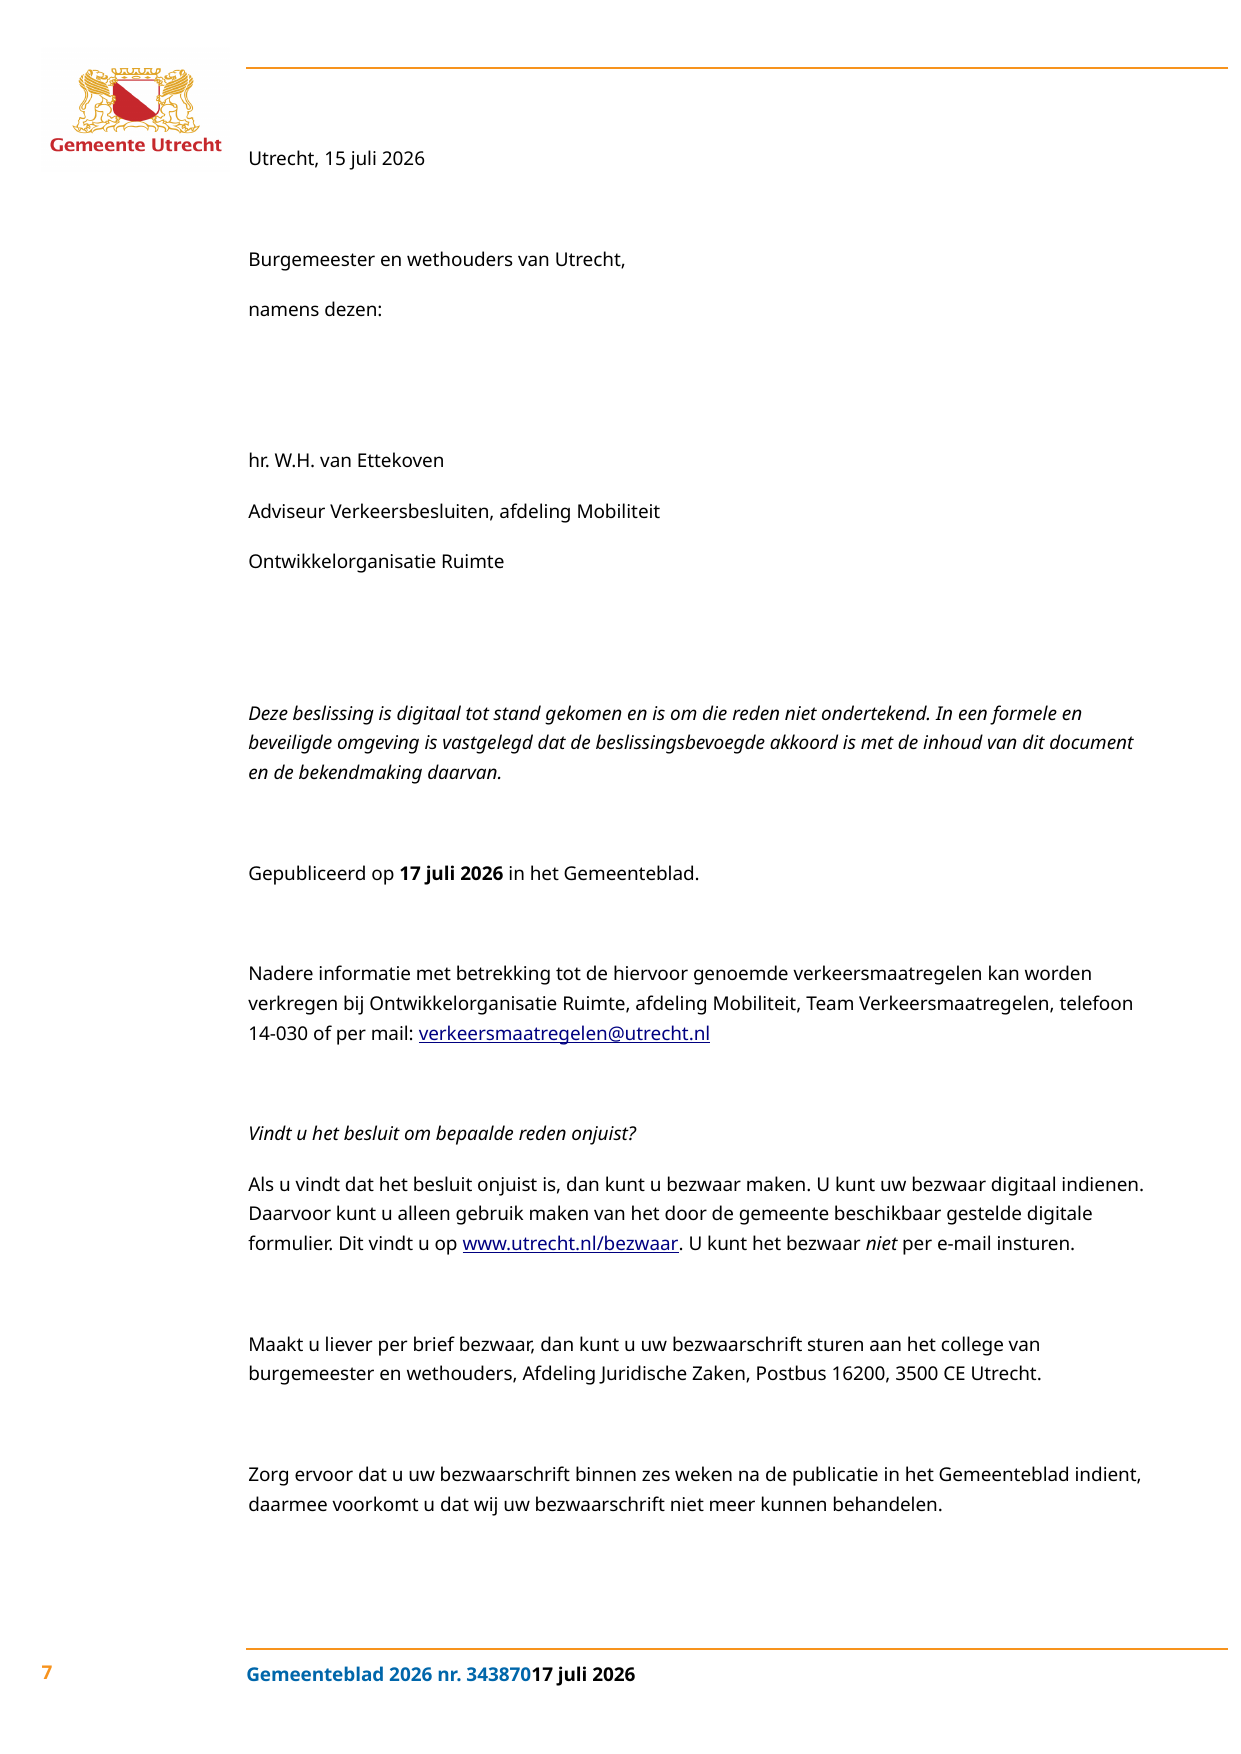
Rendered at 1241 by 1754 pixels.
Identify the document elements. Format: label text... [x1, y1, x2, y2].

text Burgemeester en wethouders van Utrecht, [248, 246, 1152, 272]
text hr. W.H. van Ettekoven [248, 448, 1152, 473]
text Vindt u het besluit om bepaalde reden onjuist? [248, 1121, 1152, 1146]
text Als u vindt dat het besluit onjuist is, dan kunt u bezwaar maken. U kunt uw bezwaar digitaal indienen. Daarvoor kunt u alleen gebruik maken van het door de gemeente beschikbaar gestelde digitale formulier. Dit vindt u op www.utrecht.nl/bezwaar. U kunt het bezwaar niet per e-mail insturen. [248, 1171, 1152, 1256]
text Zorg ervoor dat u uw bezwaarschrift binnen zes weken na de publicatie in het Gemeenteblad indient, daarmee voorkomt u dat wij uw bezwaarschrift niet meer kunnen behandelen. [248, 1461, 1152, 1517]
text Nadere informatie met betrekking tot de hiervoor genoemde verkeersmaatregelen kan worden verkregen bij Ontwikkelorganisatie Ruimte, afdeling Mobiliteit, Team Verkeersmaatregelen, telefoon 14-030 of per mail: verkeersmaatregelen@utrecht.nl [248, 961, 1152, 1046]
text Adviseur Verkeersbesluiten, afdeling Mobiliteit [248, 498, 1152, 524]
text Utrecht, 15 juli 2026 [248, 145, 1152, 171]
text Ontwikkelorganisatie Ruimte [248, 548, 1152, 574]
text Gepubliceerd op 17 juli 2026 in het Gemeenteblad. [248, 860, 1152, 886]
text Maakt u liever per brief bezwaar, dan kunt u uw bezwaarschrift sturen aan het college van burgemeester en wethouders, Afdeling Juridische Zaken, Postbus 16200, 3500 CE Utrecht. [248, 1331, 1152, 1386]
text Deze beslissing is digitaal tot stand gekomen en is om die reden niet ondertekend. In een formele en beveiligde omgeving is vastgelegd dat de beslissingsbevoegde akkoord is met de inhoud van dit document en de bekendmaking daarvan. [248, 700, 1152, 785]
text namens dezen: [248, 296, 1152, 322]
picture [41, 47, 231, 172]
